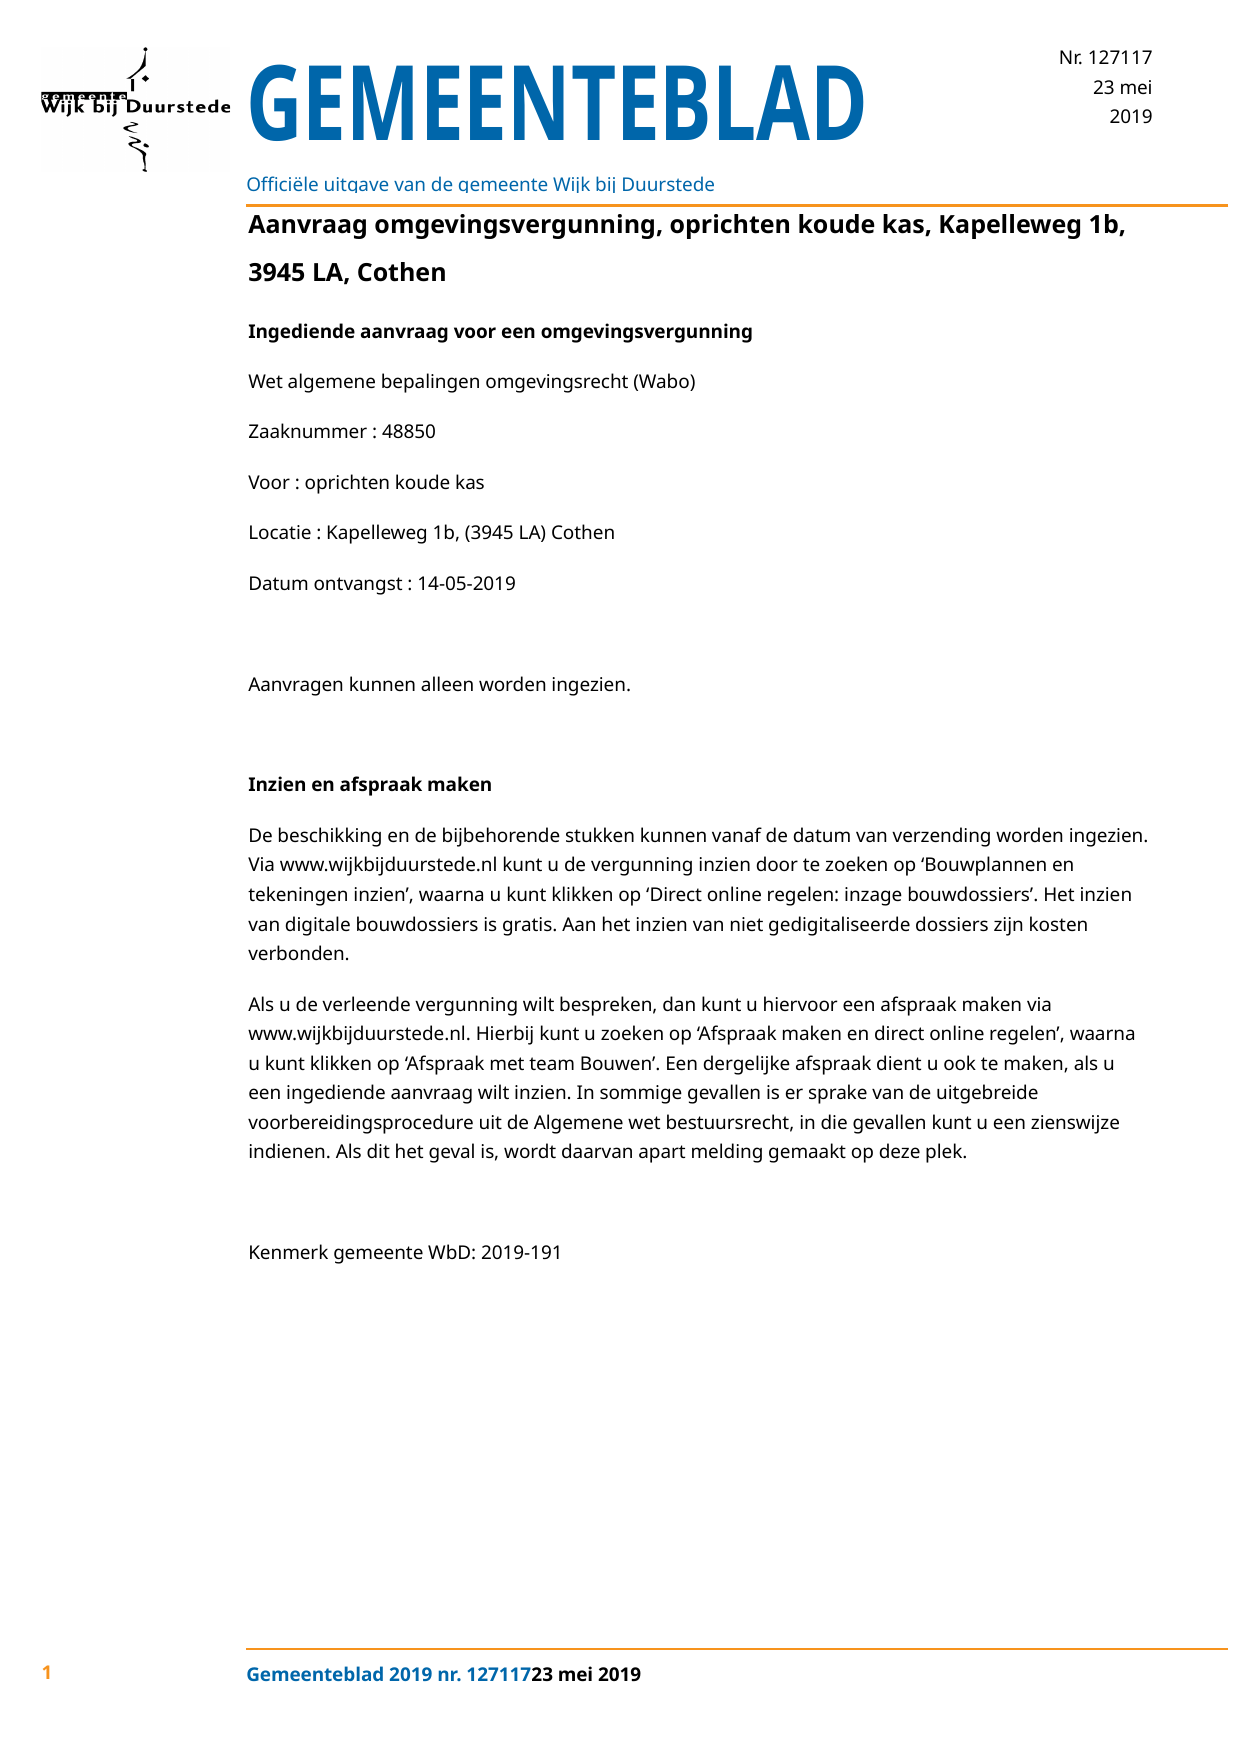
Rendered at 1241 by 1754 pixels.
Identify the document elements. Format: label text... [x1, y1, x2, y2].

text Ingediende aanvraag voor een omgevingsvergunning [248, 318, 1152, 344]
text Zaaknummer : 48850 [248, 419, 1152, 444]
text Als u de verleende vergunning wilt bespreken, dan kunt u hiervoor een afspraak maken via www.wijkbijduurstede.nl. Hierbij kunt u zoeken op ‘Afspraak maken en direct online regelen’, waarna u kunt klikken op ‘Afspraak met team Bouwen’. Een dergelijke afspraak dient u ook te maken, als u een ingediende aanvraag wilt inzien. In sommige gevallen is er sprake van de uitgebreide voorbereidingsprocedure uit de Algemene wet bestuursrecht, in die gevallen kunt u een zienswijze indienen. Als dit het geval is, wordt daarvan apart melding gemaakt op deze plek. [248, 991, 1152, 1164]
text Inzien en afspraak maken [248, 772, 1152, 797]
text Aanvraag omgevingsvergunning, oprichten koude kas, Kapelleweg 1b, 3945 LA, Cothen [248, 207, 1152, 288]
text Kenmerk gemeente WbD: 2019-191 [248, 1239, 1152, 1265]
text Aanvragen kunnen alleen worden ingezien. [248, 671, 1152, 697]
text Voor : oprichten koude kas [248, 469, 1152, 495]
text Datum ontvangst : 14-05-2019 [248, 570, 1152, 596]
text Locatie : Kapelleweg 1b, (3945 LA) Cothen [248, 519, 1152, 545]
text Wet algemene bepalingen omgevingsrecht (Wabo) [248, 368, 1152, 394]
text De beschikking en de bijbehorende stukken kunnen vanaf de datum van verzending worden ingezien. Via www.wijkbijduurstede.nl kunt u de vergunning inzien door te zoeken op ‘Bouwplannen en tekeningen inzien’, waarna u kunt klikken op ‘Direct online regelen: inzage bouwdossiers’. Het inzien van digitale bouwdossiers is gratis. Aan het inzien van niet gedigitaliseerde dossiers zijn kosten verbonden. [248, 822, 1152, 966]
picture [41, 47, 231, 172]
